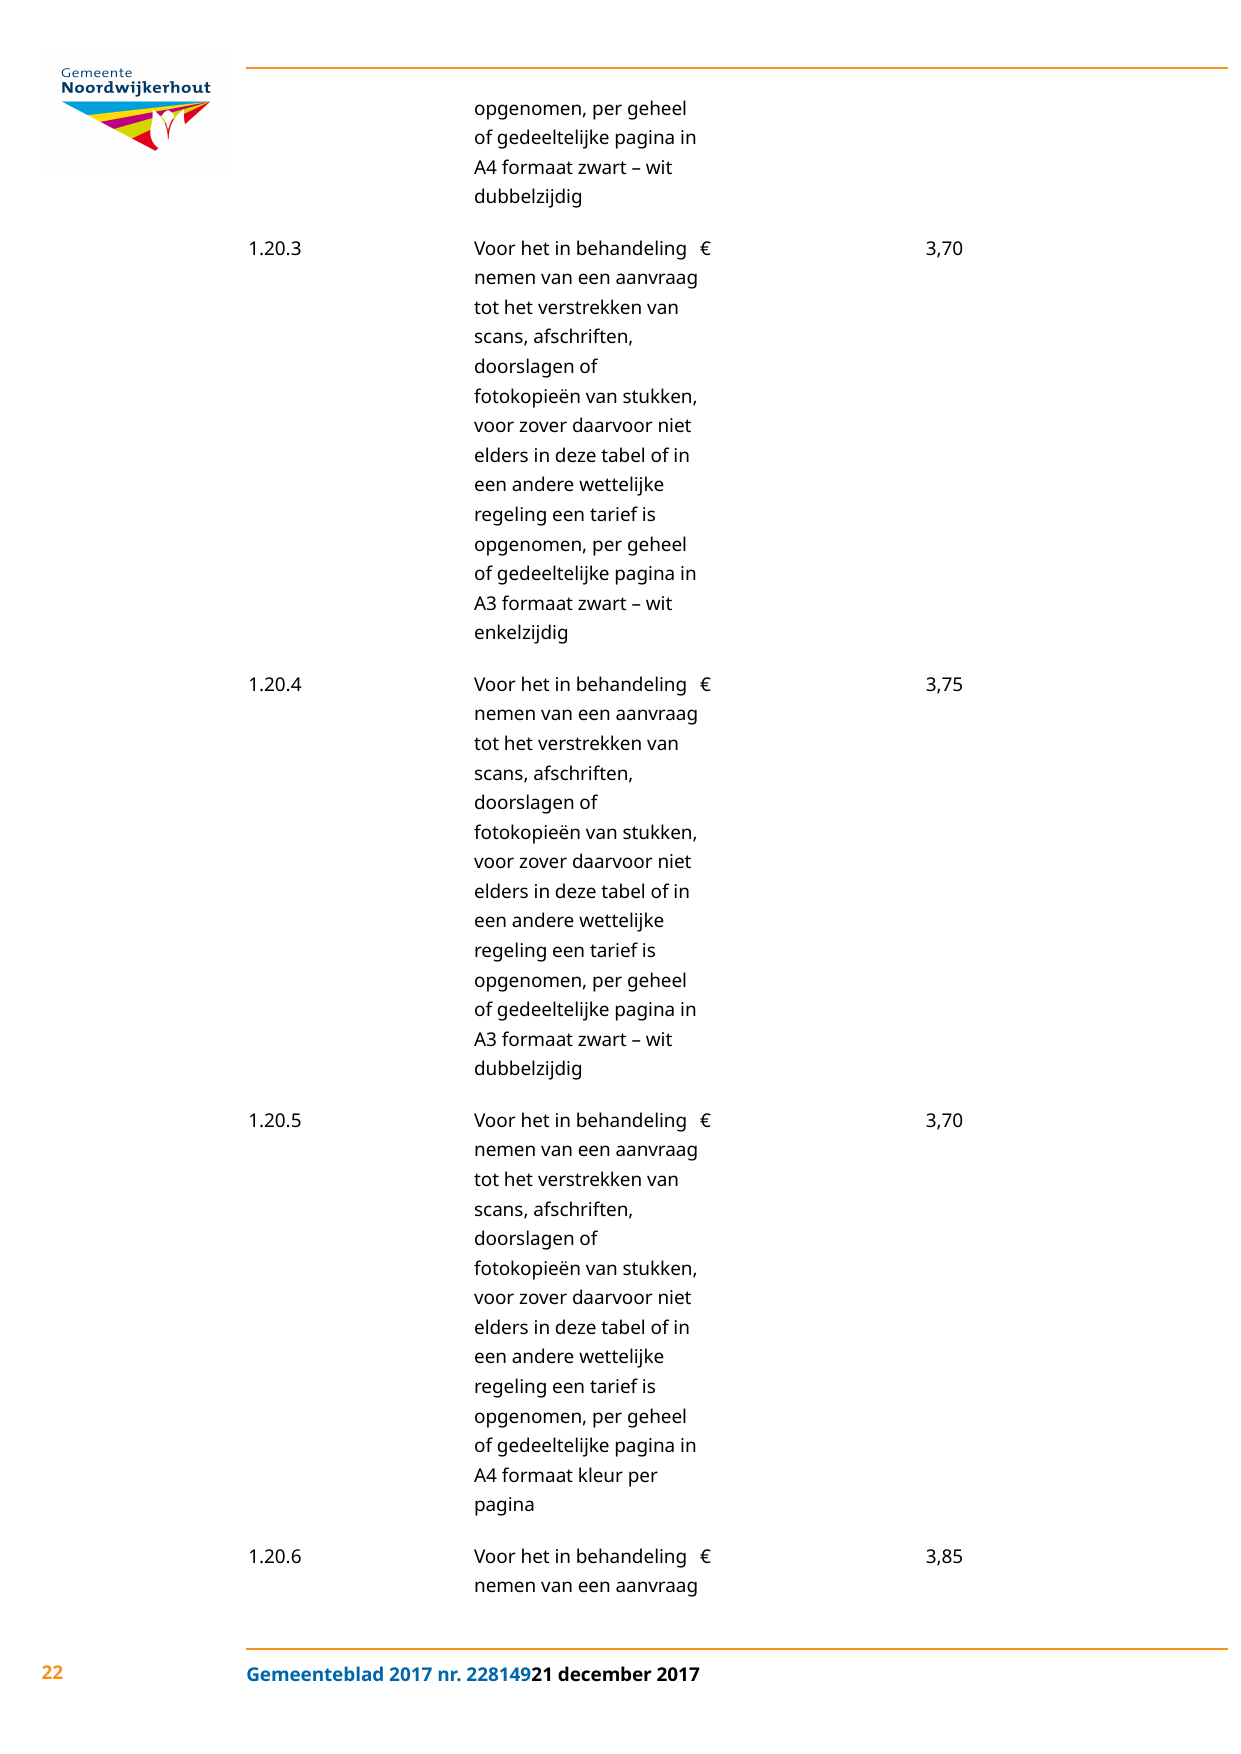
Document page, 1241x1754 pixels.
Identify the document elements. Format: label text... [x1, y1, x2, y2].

table_cell [248, 1518, 474, 1543]
table_cell [248, 209, 474, 235]
table_cell [248, 1081, 474, 1107]
table_cell 3,75 [926, 671, 1152, 1081]
table_cell [700, 645, 926, 671]
table_cell [700, 1081, 926, 1107]
table_cell 3,70 [926, 1107, 1152, 1517]
table_cell opgenomen, per geheel of gedeeltelijke pagina in A4 formaat zwart – wit dubbelzijdig [474, 95, 700, 209]
table_cell [474, 1518, 700, 1543]
table_cell 3,70 [926, 235, 1152, 645]
table_cell [474, 645, 700, 671]
table_cell [700, 209, 926, 235]
table_cell [700, 95, 926, 209]
table_cell 1.20.5 [248, 1107, 474, 1517]
table_cell [474, 1081, 700, 1107]
table_cell [248, 645, 474, 671]
table_cell Voor het in behandeling nemen van een aanvraag tot het verstrekken van scans, afschriften, doorslagen of fotokopieën van stukken, voor zover daarvoor niet elders in deze tabel of in een andere wettelijke regeling een tarief is opgenomen, per geheel of gedeeltelijke pagina in A3 formaat zwart – wit enkelzijdig [474, 235, 700, 645]
table_cell € [700, 671, 926, 1081]
table_cell [926, 209, 1152, 235]
table_cell [926, 1518, 1152, 1543]
table_cell € [700, 1107, 926, 1517]
table_cell [926, 95, 1152, 209]
table_cell [926, 1081, 1152, 1107]
table_cell € [700, 1543, 926, 1598]
table_cell 1.20.4 [248, 671, 474, 1081]
picture [41, 47, 231, 172]
table_cell Voor het in behandeling nemen van een aanvraag tot het verstrekken van scans, afschriften, doorslagen of fotokopieën van stukken, voor zover daarvoor niet elders in deze tabel of in een andere wettelijke regeling een tarief is opgenomen, per geheel of gedeeltelijke pagina in A4 formaat kleur per pagina [474, 1107, 700, 1517]
table_cell 1.20.6 [248, 1543, 474, 1598]
table_cell Voor het in behandeling nemen van een aanvraag tot het verstrekken van scans, afschriften, doorslagen of fotokopieën van stukken, voor zover daarvoor niet elders in deze tabel of in een andere wettelijke regeling een tarief is opgenomen, per geheel of gedeeltelijke pagina in A3 formaat zwart – wit dubbelzijdig [474, 671, 700, 1081]
table_cell [248, 95, 474, 209]
table_cell [474, 209, 700, 235]
table_cell 3,85 [926, 1543, 1152, 1598]
table_cell € [700, 235, 926, 645]
table_cell 1.20.3 [248, 235, 474, 645]
table_cell [926, 645, 1152, 671]
table_cell Voor het in behandeling nemen van een aanvraag [474, 1543, 700, 1598]
table_cell [700, 1518, 926, 1543]
